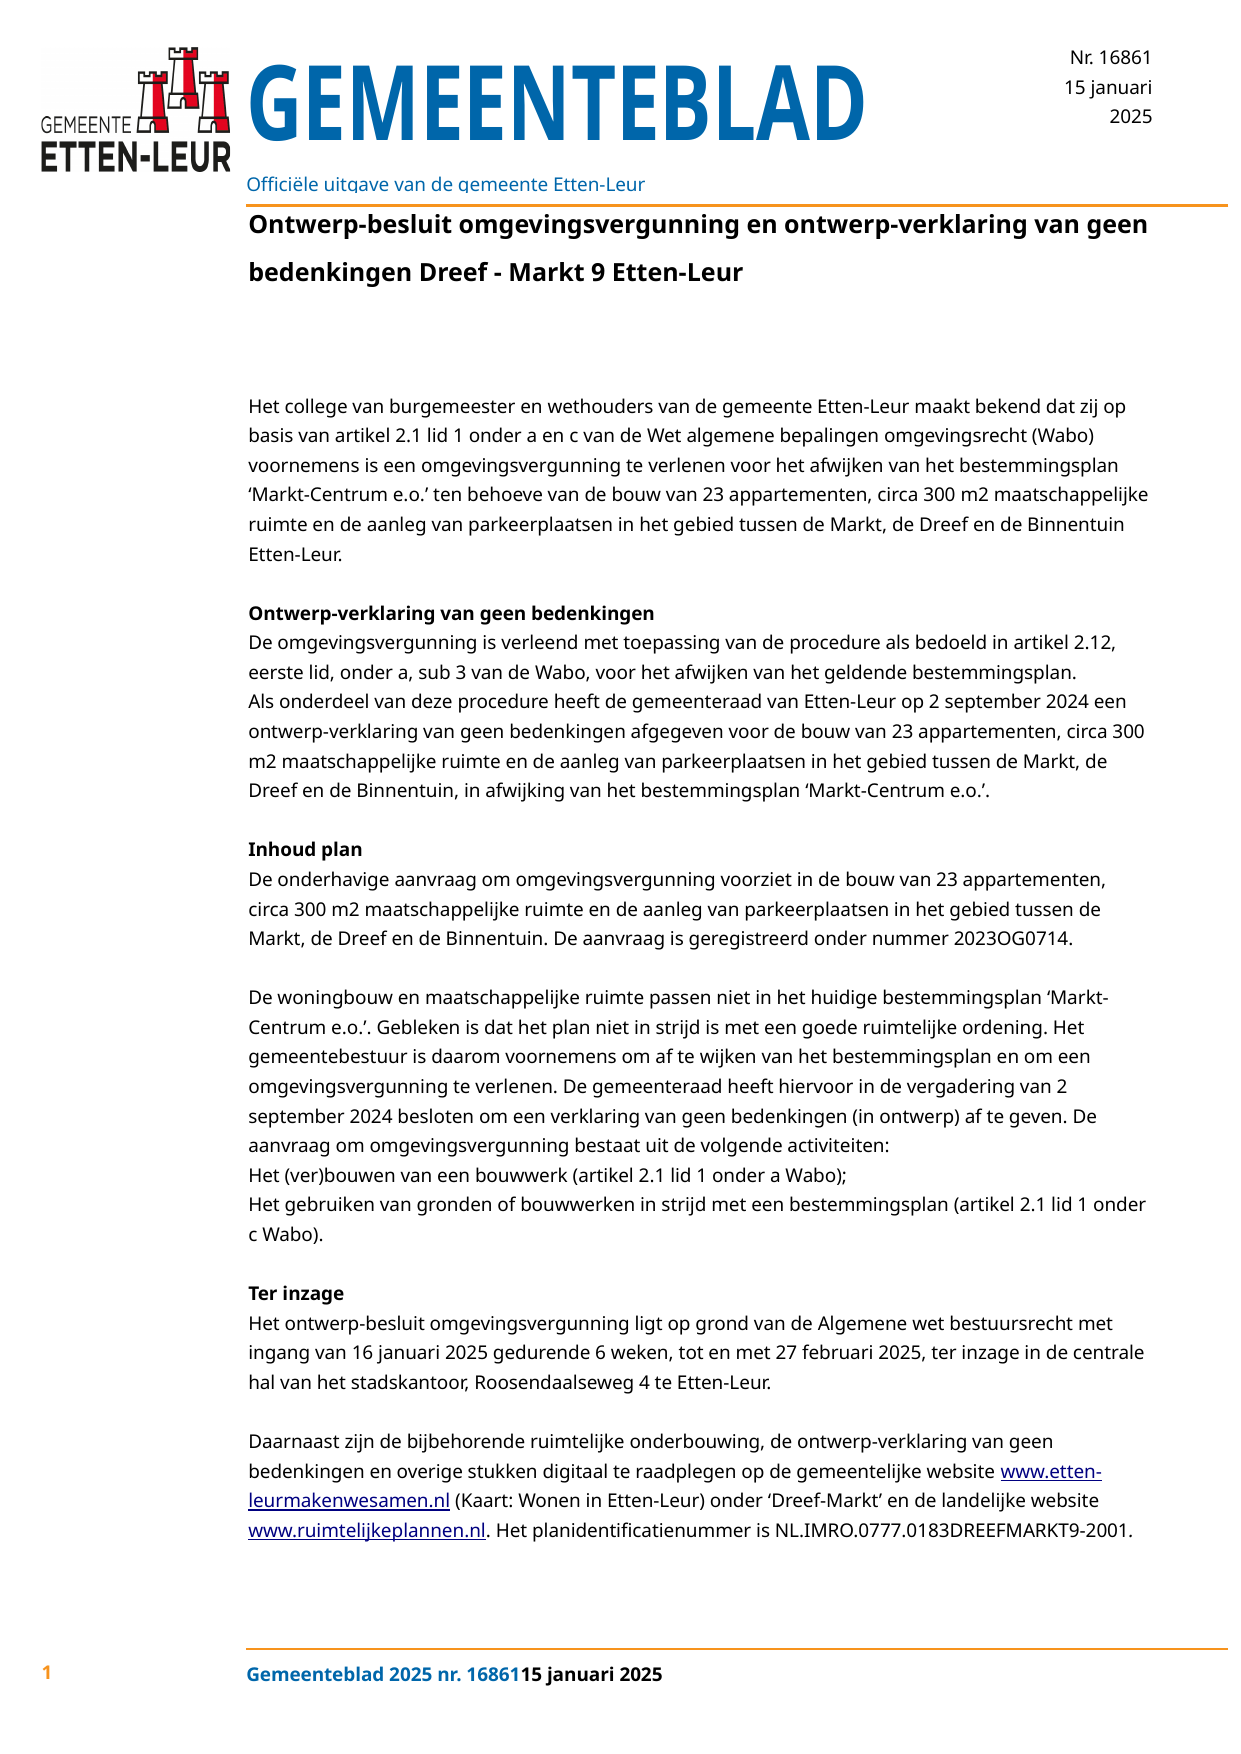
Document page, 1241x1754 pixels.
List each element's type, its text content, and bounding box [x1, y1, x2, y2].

text Daarnaast zijn de bijbehorende ruimtelijke onderbouwing, de ontwerp-verklaring van geen bedenkingen en overige stukken digitaal te raadplegen op de gemeentelijke website www.etten-leurmakenwesamen.nl (Kaart: Wonen in Etten-Leur) onder ‘Dreef-Markt’ en de landelijke website www.ruimtelijkeplannen.nl. Het planidentificatienummer is NL.IMRO.0777.0183DREEFMARKT9-2001. [248, 1428, 1152, 1543]
text De woningbouw en maatschappelijke ruimte passen niet in het huidige bestemmingsplan ‘Markt-Centrum e.o.’. Gebleken is dat het plan niet in strijd is met een goede ruimtelijke ordening. Het gemeentebestuur is daarom voornemens om af te wijken van het bestemmingsplan en om een omgevingsvergunning te verlenen. De gemeenteraad heeft hiervoor in de vergadering van 2 september 2024 besloten om een verklaring van geen bedenkingen (in ontwerp) af te geven. De aanvraag om omgevingsvergunning bestaat uit de volgende activiteiten: [248, 984, 1152, 1158]
text Het (ver)bouwen van een bouwwerk (artikel 2.1 lid 1 onder a Wabo); [248, 1162, 1152, 1188]
text Het college van burgemeester en wethouders van de gemeente Etten-Leur maakt bekend dat zij op basis van artikel 2.1 lid 1 onder a en c van de Wet algemene bepalingen omgevingsrecht (Wabo) voornemens is een omgevingsvergunning te verlenen voor het afwijken van het bestemmingsplan ‘Markt-Centrum e.o.’ ten behoeve van de bouw van 23 appartementen, circa 300 m2 maatschappelijke ruimte en de aanleg van parkeerplaatsen in het gebied tussen de Markt, de Dreef en de Binnentuin Etten-Leur. [248, 393, 1152, 567]
picture [41, 47, 231, 172]
text Ter inzage [248, 1280, 1152, 1306]
text eerste lid, onder a, sub 3 van de Wabo, voor het afwijken van het geldende bestemmingsplan. [248, 659, 1152, 685]
text Het gebruiken van gronden of bouwwerken in strijd met een bestemmingsplan (artikel 2.1 lid 1 onder c Wabo). [248, 1192, 1152, 1247]
text Het ontwerp-besluit omgevingsvergunning ligt op grond van de Algemene wet bestuursrecht met ingang van 16 januari 2025 gedurende 6 weken, tot en met 27 februari 2025, ter inzage in de centrale hal van het stadskantoor, Roosendaalseweg 4 te Etten-Leur. [248, 1310, 1152, 1395]
text De onderhavige aanvraag om omgevingsvergunning voorziet in de bouw van 23 appartementen, circa 300 m2 maatschappelijke ruimte en de aanleg van parkeerplaatsen in het gebied tussen de Markt, de Dreef en de Binnentuin. De aanvraag is geregistreerd onder nummer 2023OG0714. [248, 866, 1152, 951]
text De omgevingsvergunning is verleend met toepassing van de procedure als bedoeld in artikel 2.12, [248, 629, 1152, 655]
text Ontwerp-verklaring van geen bedenkingen [248, 600, 1152, 626]
text Als onderdeel van deze procedure heeft de gemeenteraad van Etten-Leur op 2 september 2024 een ontwerp-verklaring van geen bedenkingen afgegeven voor de bouw van 23 appartementen, circa 300 m2 maatschappelijke ruimte en de aanleg van parkeerplaatsen in het gebied tussen de Markt, de Dreef en de Binnentuin, in afwijking van het bestemmingsplan ‘Markt-Centrum e.o.’. [248, 689, 1152, 803]
text Ontwerp-besluit omgevingsvergunning en ontwerp-verklaring van geen bedenkingen Dreef - Markt 9 Etten-Leur [248, 207, 1152, 288]
text Inhoud plan [248, 837, 1152, 862]
